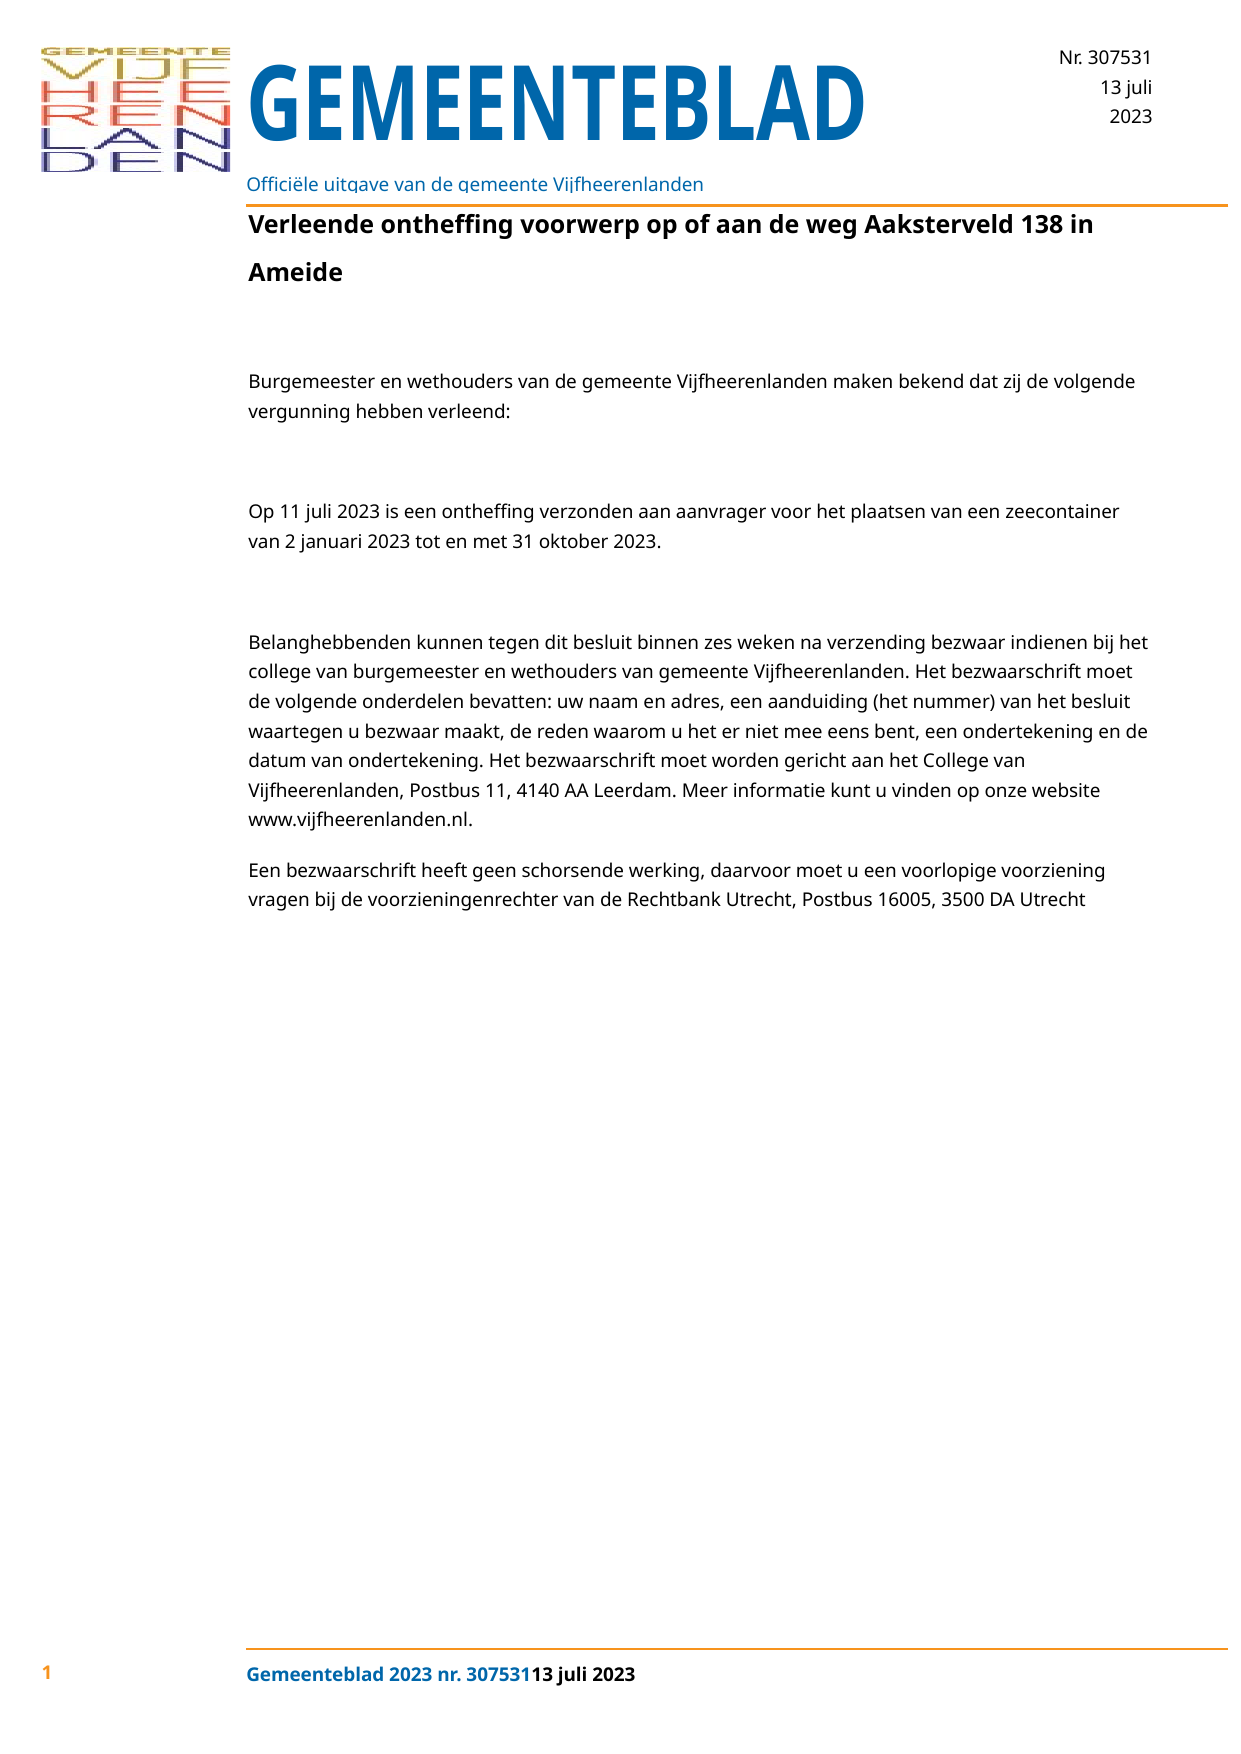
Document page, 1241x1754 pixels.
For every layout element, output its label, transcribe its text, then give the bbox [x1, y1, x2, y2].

text Op 11 juli 2023 is een ontheffing verzonden aan aanvrager voor het plaatsen van een zeecontainer van 2 januari 2023 tot en met 31 oktober 2023. [248, 499, 1152, 554]
picture [41, 47, 231, 172]
text Een bezwaarschrift heeft geen schorsende werking, daarvoor moet u een voorlopige voorziening vragen bij de voorzieningenrechter van de Rechtbank Utrecht, Postbus 16005, 3500 DA Utrecht [248, 857, 1152, 912]
text Belanghebbenden kunnen tegen dit besluit binnen zes weken na verzending bezwaar indienen bij het college van burgemeester en wethouders van gemeente Vijfheerenlanden. Het bezwaarschrift moet de volgende onderdelen bevatten: uw naam en adres, een aanduiding (het nummer) van het besluit waartegen u bezwaar maakt, de reden waarom u het er niet mee eens bent, een ondertekening en de datum van ondertekening. Het bezwaarschrift moet worden gericht aan het College van Vijfheerenlanden, Postbus 11, 4140 AA Leerdam. Meer informatie kunt u vinden op onze website www.vijfheerenlanden.nl. [248, 629, 1152, 832]
text Verleende ontheffing voorwerp op of aan de weg Aaksterveld 138 in Ameide [248, 207, 1152, 288]
text Burgemeester en wethouders van de gemeente Vijfheerenlanden maken bekend dat zij de volgende vergunning hebben verleend: [248, 368, 1152, 424]
